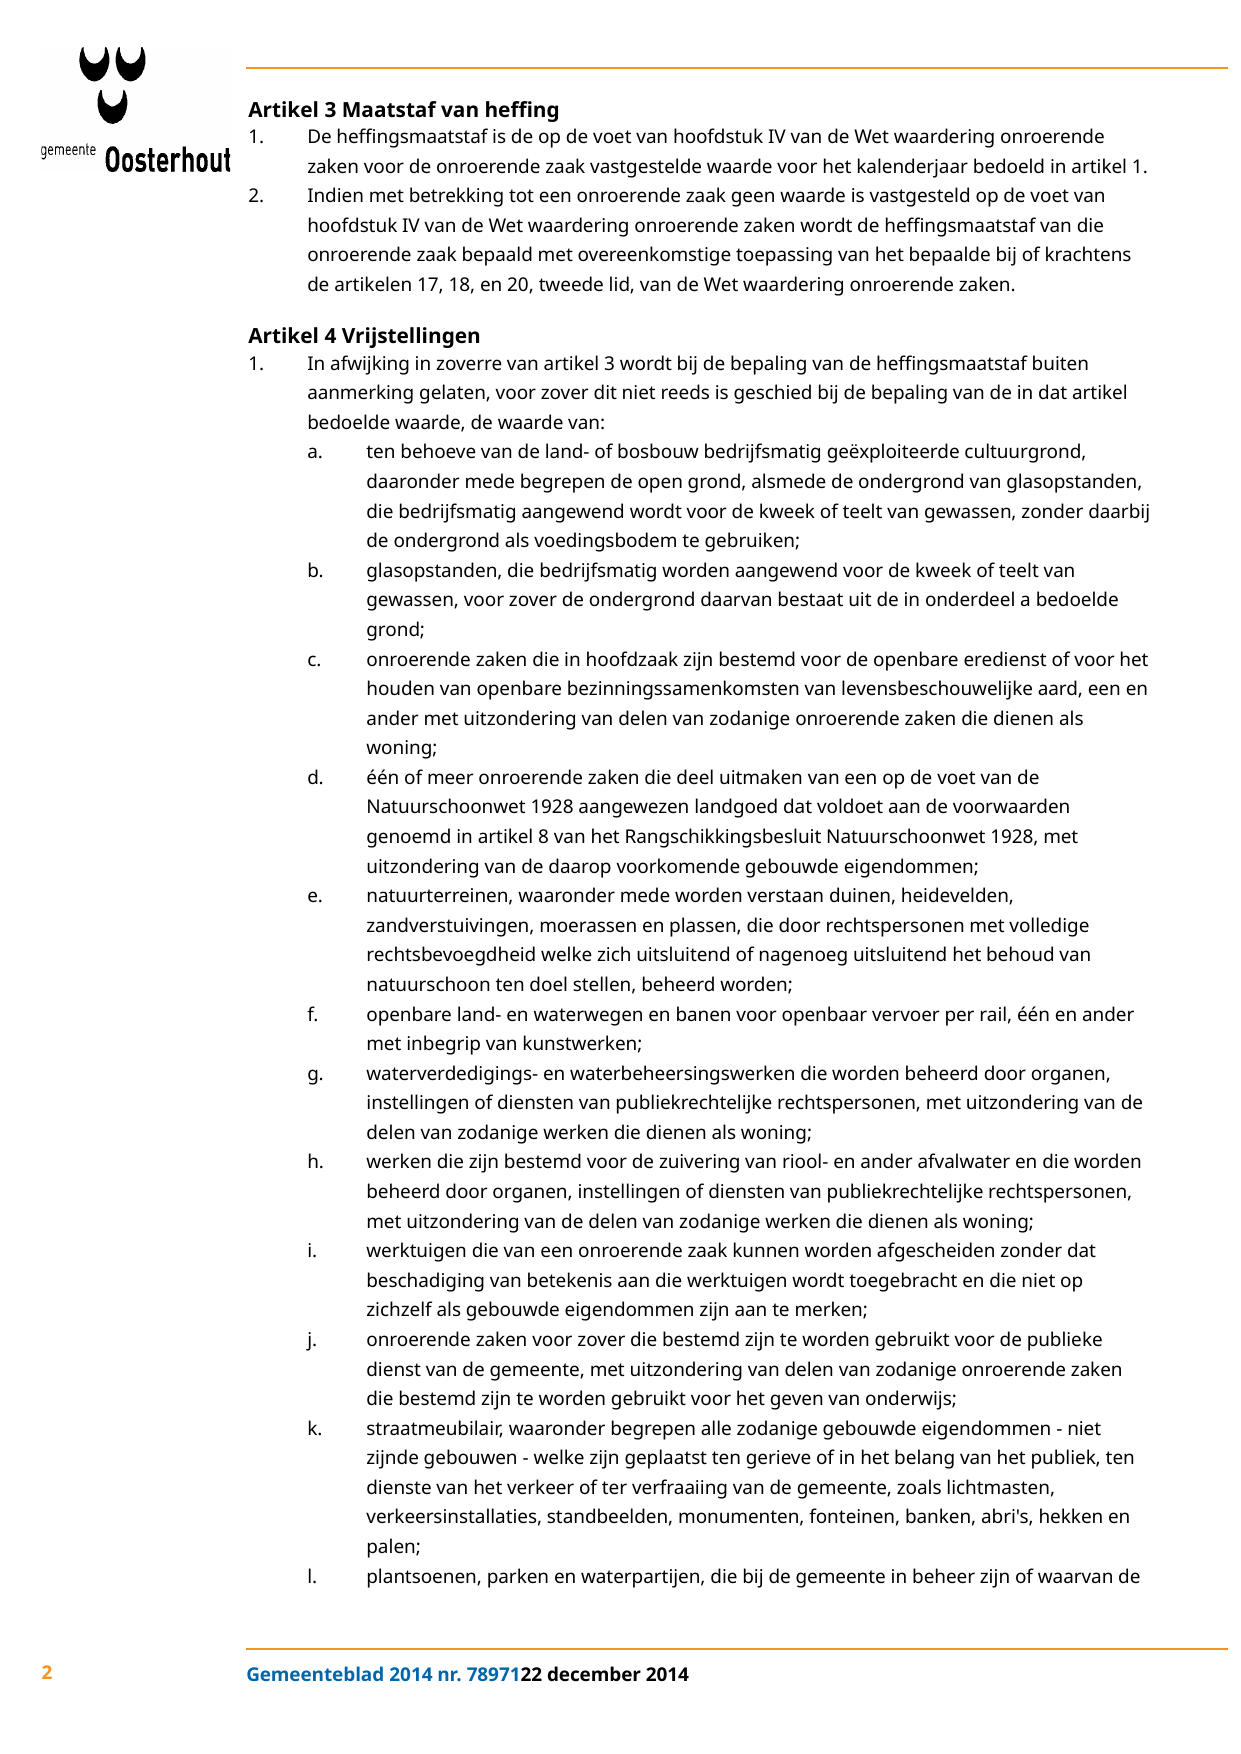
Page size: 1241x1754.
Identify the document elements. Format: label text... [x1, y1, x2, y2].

list waterverdedigings- en waterbeheersingswerken die worden beheerd door organen, instellingen of diensten van publiekrechtelijke rechtspersonen, met uitzondering van de delen van zodanige werken die dienen als woning; [307, 1060, 1152, 1145]
list natuurterreinen, waaronder mede worden verstaan duinen, heidevelden, zandverstuivingen, moerassen en plassen, die door rechtspersonen met volledige rechtsbevoegdheid welke zich uitsluitend of nagenoeg uitsluitend het behoud van natuurschoon ten doel stellen, beheerd worden; [307, 882, 1152, 997]
text Artikel 4 Vrijstellingen [248, 322, 1152, 350]
list Indien met betrekking tot een onroerende zaak geen waarde is vastgesteld op de voet van hoofdstuk IV van de Wet waardering onroerende zaken wordt de heffingsmaatstaf van die onroerende zaak bepaald met overeenkomstige toepassing van het bepaalde bij of krachtens de artikelen 17, 18, en 20, tweede lid, van de Wet waardering onroerende zaken. [248, 182, 1152, 297]
list glasopstanden, die bedrijfsmatig worden aangewend voor de kweek of teelt van gewassen, voor zover de ondergrond daarvan bestaat uit de in onderdeel a bedoelde grond; [307, 557, 1152, 642]
list werktuigen die van een onroerende zaak kunnen worden afgescheiden zonder dat beschadiging van betekenis aan die werktuigen wordt toegebracht en die niet op zichzelf als gebouwde eigendommen zijn aan te merken; [307, 1237, 1152, 1322]
list ten behoeve van de land- of bosbouw bedrijfsmatig geëxploiteerde cultuurgrond, daaronder mede begrepen de open grond, alsmede de ondergrond van glasopstanden, die bedrijfsmatig aangewend wordt voor de kweek of teelt van gewassen, zonder daarbij de ondergrond als voedingsbodem te gebruiken; [307, 439, 1152, 553]
list openbare land- en waterwegen en banen voor openbaar vervoer per rail, één en ander met inbegrip van kunstwerken; [307, 1001, 1152, 1056]
picture [41, 47, 231, 172]
list De heffingsmaatstaf is de op de voet van hoofdstuk IV van de Wet waardering onroerende zaken voor de onroerende zaak vastgestelde waarde voor het kalenderjaar bedoeld in artikel 1. [248, 123, 1152, 178]
list In afwijking in zoverre van artikel 3 wordt bij de bepaling van de heffingsmaatstaf buiten aanmerking gelaten, voor zover dit niet reeds is geschied bij de bepaling van de in dat artikel bedoelde waarde, de waarde van: [248, 350, 1152, 435]
list onroerende zaken die in hoofdzaak zijn bestemd voor de openbare eredienst of voor het houden van openbare bezinningssamenkomsten van levensbeschouwelijke aard, een en ander met uitzondering van delen van zodanige onroerende zaken die dienen als woning; [307, 646, 1152, 760]
list één of meer onroerende zaken die deel uitmaken van een op de voet van de Natuurschoonwet 1928 aangewezen landgoed dat voldoet aan de voorwaarden genoemd in artikel 8 van het Rangschikkingsbesluit Natuurschoonwet 1928, met uitzondering van de daarop voorkomende gebouwde eigendommen; [307, 764, 1152, 879]
list onroerende zaken voor zover die bestemd zijn te worden gebruikt voor de publieke dienst van de gemeente, met uitzondering van delen van zodanige onroerende zaken die bestemd zijn te worden gebruikt voor het geven van onderwijs; [307, 1326, 1152, 1411]
list plantsoenen, parken en waterpartijen, die bij de gemeente in beheer zijn of waarvan de [307, 1563, 1152, 1589]
list straatmeubilair, waaronder begrepen alle zodanige gebouwde eigendommen - niet zijnde gebouwen - welke zijn geplaatst ten gerieve of in het belang van het publiek, ten dienste van het verkeer of ter verfraaiing van de gemeente, zoals lichtmasten, verkeersinstallaties, standbeelden, monumenten, fonteinen, banken, abri's, hekken en palen; [307, 1415, 1152, 1559]
text Artikel 3 Maatstaf van heffing [248, 95, 1152, 123]
list werken die zijn bestemd voor de zuivering van riool- en ander afvalwater en die worden beheerd door organen, instellingen of diensten van publiekrechtelijke rechtspersonen, met uitzondering van de delen van zodanige werken die dienen als woning; [307, 1149, 1152, 1234]
